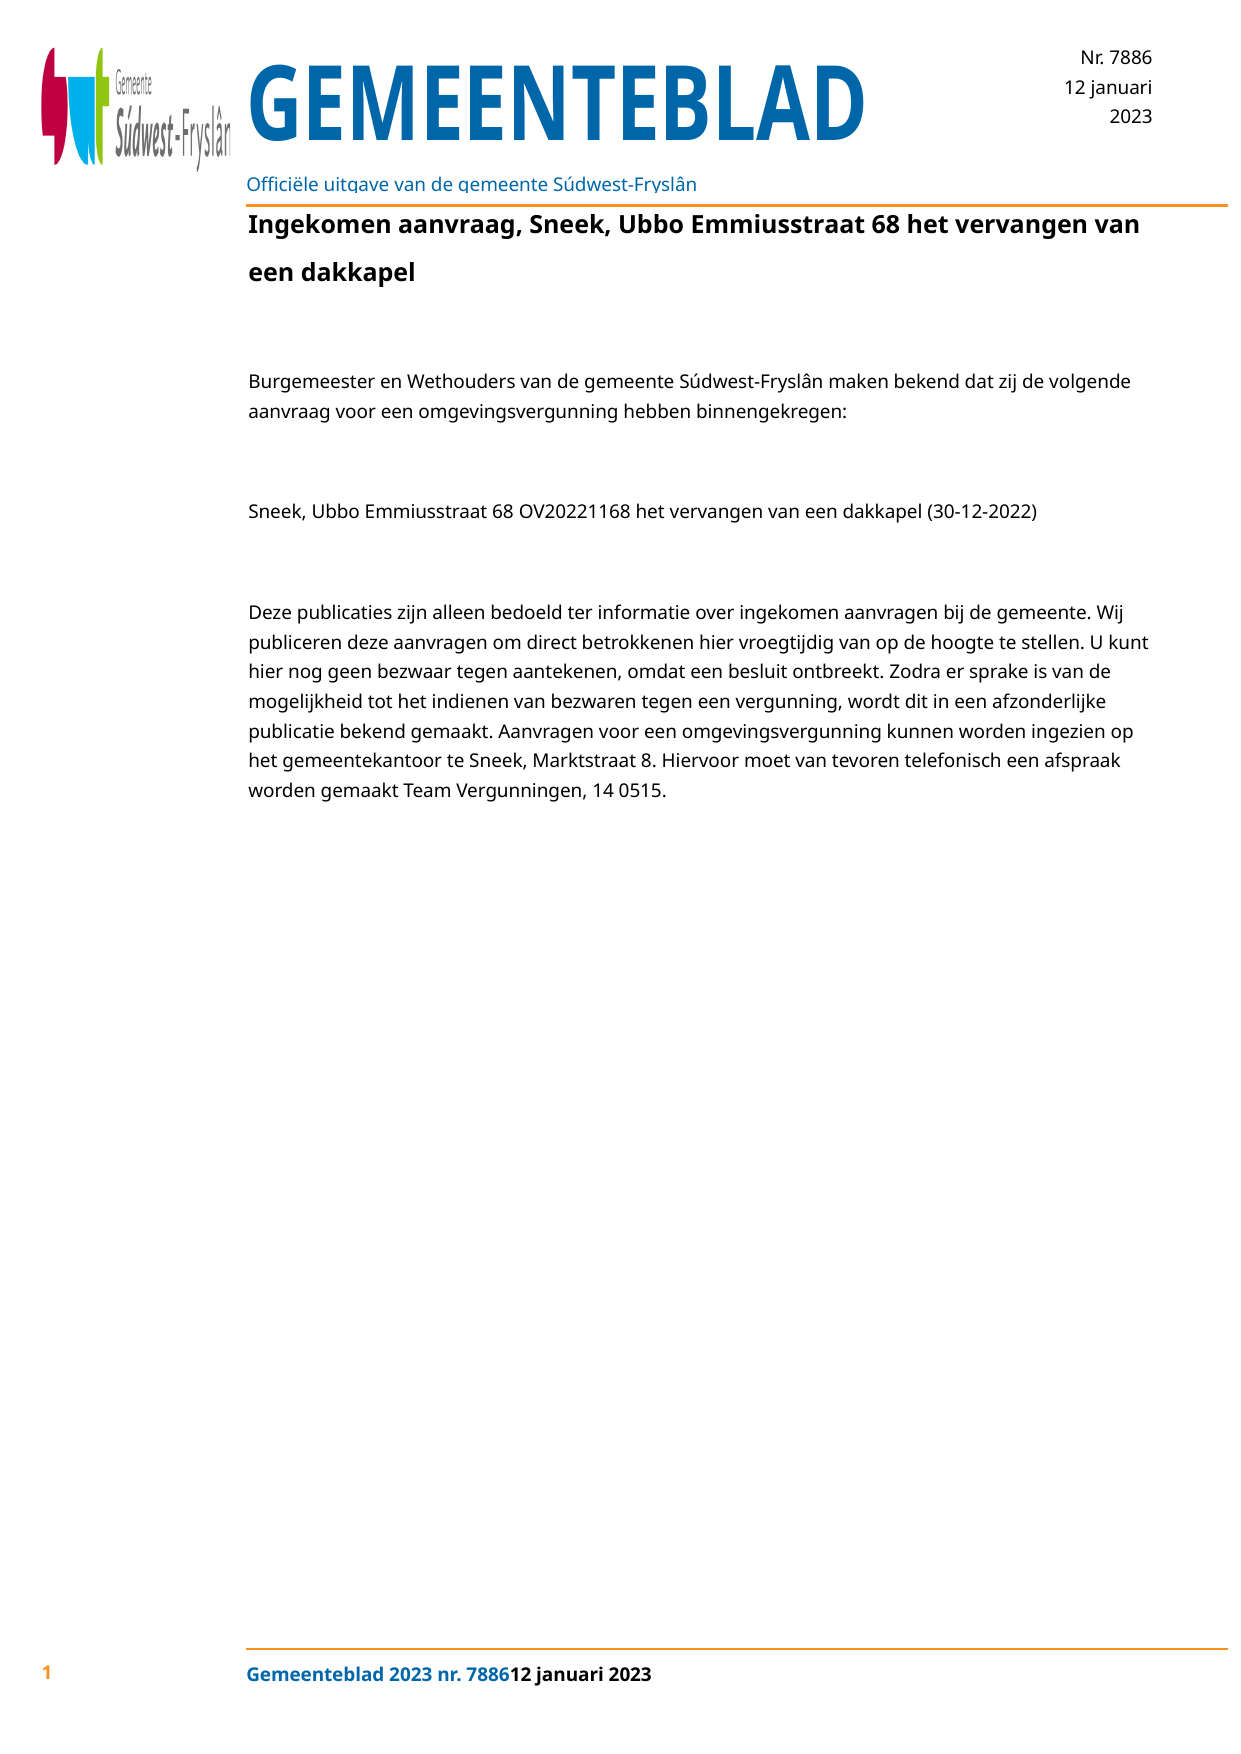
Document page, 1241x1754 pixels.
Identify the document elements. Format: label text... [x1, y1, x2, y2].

text Sneek, Ubbo Emmiusstraat 68 OV20221168 het vervangen van een dakkapel (30-12-2022) [248, 499, 1152, 524]
text Deze publicaties zijn alleen bedoeld ter informatie over ingekomen aanvragen bij de gemeente. Wij publiceren deze aanvragen om direct betrokkenen hier vroegtijdig van op de hoogte te stellen. U kunt hier nog geen bezwaar tegen aantekenen, omdat een besluit ontbreekt. Zodra er sprake is van de mogelijkheid tot het indienen van bezwaren tegen een vergunning, wordt dit in een afzonderlijke publicatie bekend gemaakt. Aanvragen voor een omgevingsvergunning kunnen worden ingezien op het gemeentekantoor te Sneek, Marktstraat 8. Hiervoor moet van tevoren telefonisch een afspraak worden gemaakt Team Vergunningen, 14 0515. [248, 599, 1152, 803]
picture [41, 47, 231, 172]
text Ingekomen aanvraag, Sneek, Ubbo Emmiusstraat 68 het vervangen van een dakkapel [248, 207, 1152, 288]
text Burgemeester en Wethouders van de gemeente Súdwest-Fryslân maken bekend dat zij de volgende aanvraag voor een omgevingsvergunning hebben binnengekregen: [248, 368, 1152, 424]
